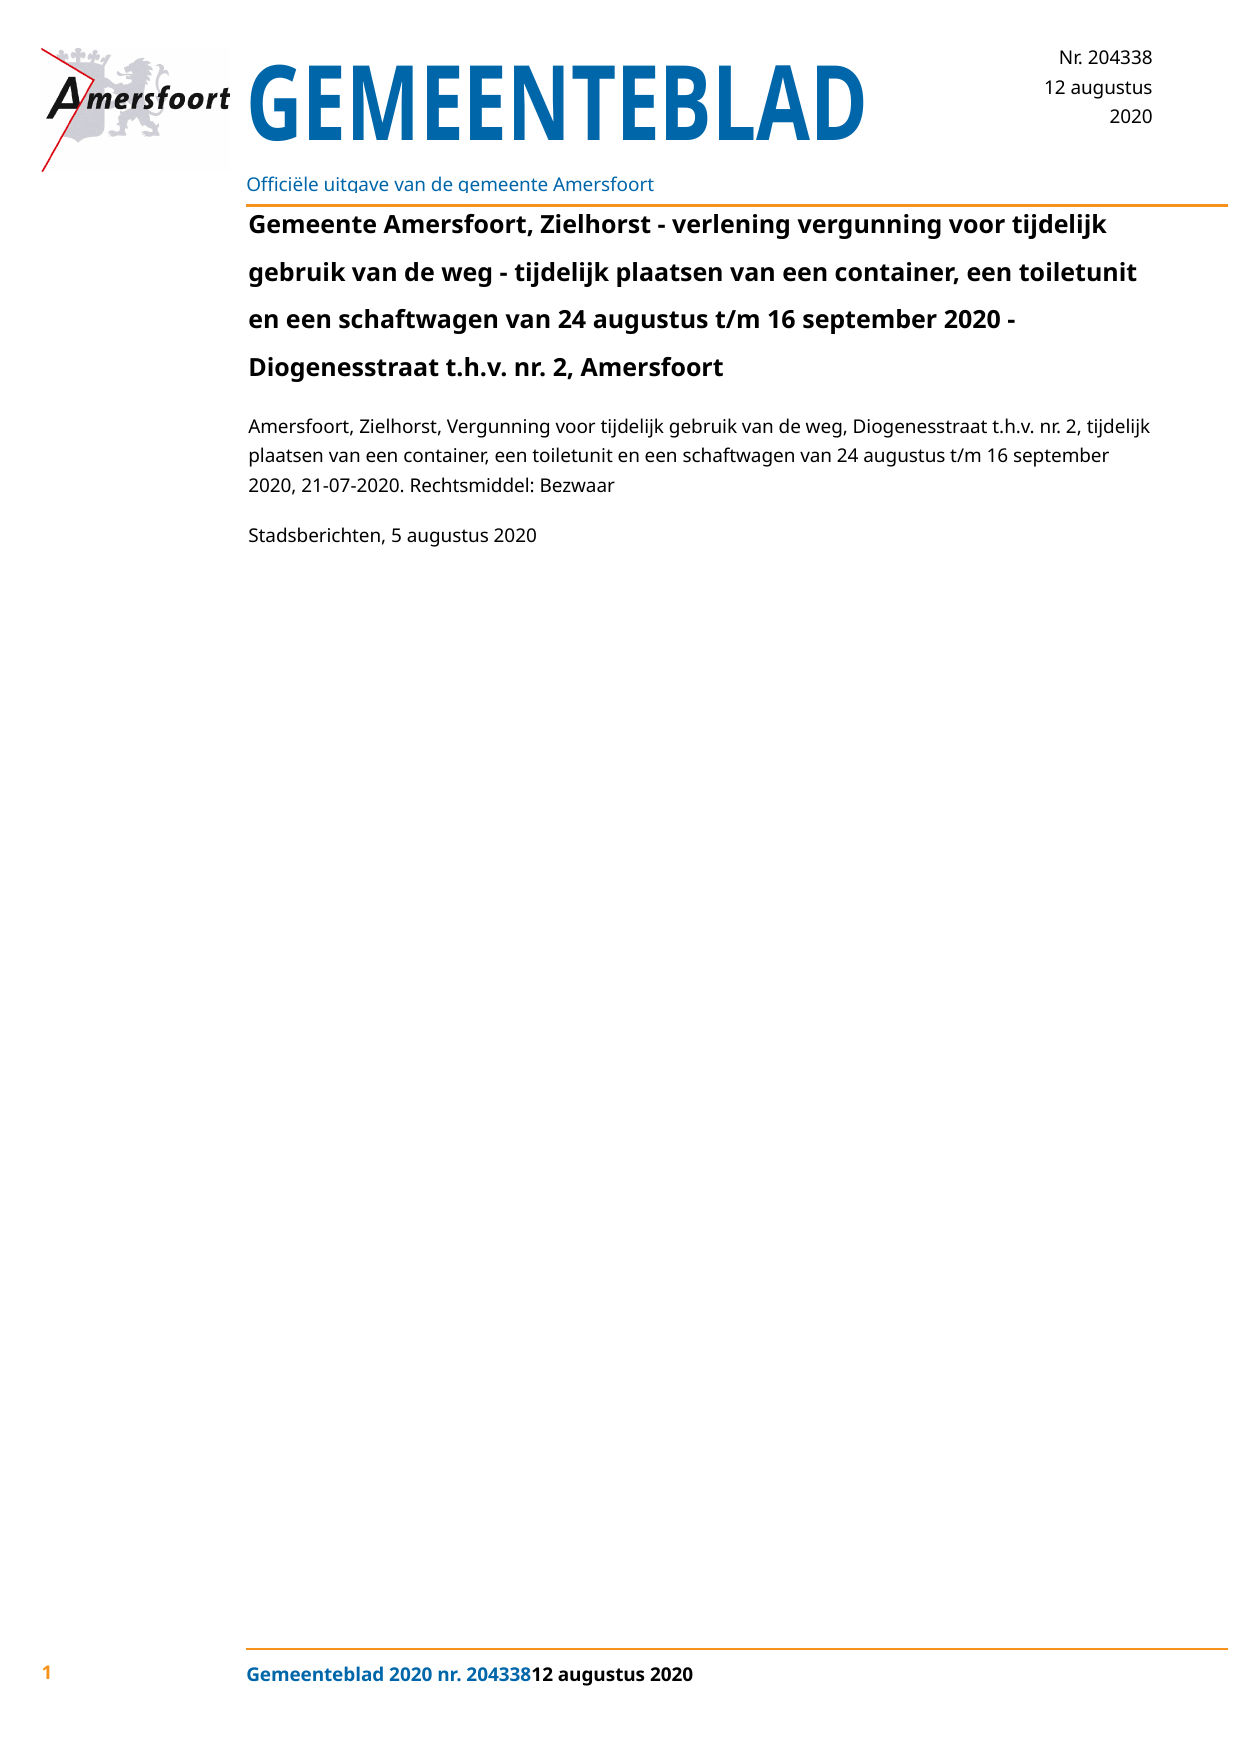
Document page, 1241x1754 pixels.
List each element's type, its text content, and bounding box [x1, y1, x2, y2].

text Stadsberichten, 5 augustus 2020 [248, 523, 1152, 548]
picture [41, 47, 231, 172]
text Gemeente Amersfoort, Zielhorst - verlening vergunning voor tijdelijk gebruik van de weg - tijdelijk plaatsen van een container, een toiletunit en een schaftwagen van 24 augustus t/m 16 september 2020 - Diogenesstraat t.h.v. nr. 2, Amersfoort [248, 207, 1152, 384]
text Amersfoort, Zielhorst, Vergunning voor tijdelijk gebruik van de weg, Diogenesstraat t.h.v. nr. 2, tijdelijk plaatsen van een container, een toiletunit en een schaftwagen van 24 augustus t/m 16 september 2020, 21-07-2020. Rechtsmiddel: Bezwaar [248, 413, 1152, 498]
